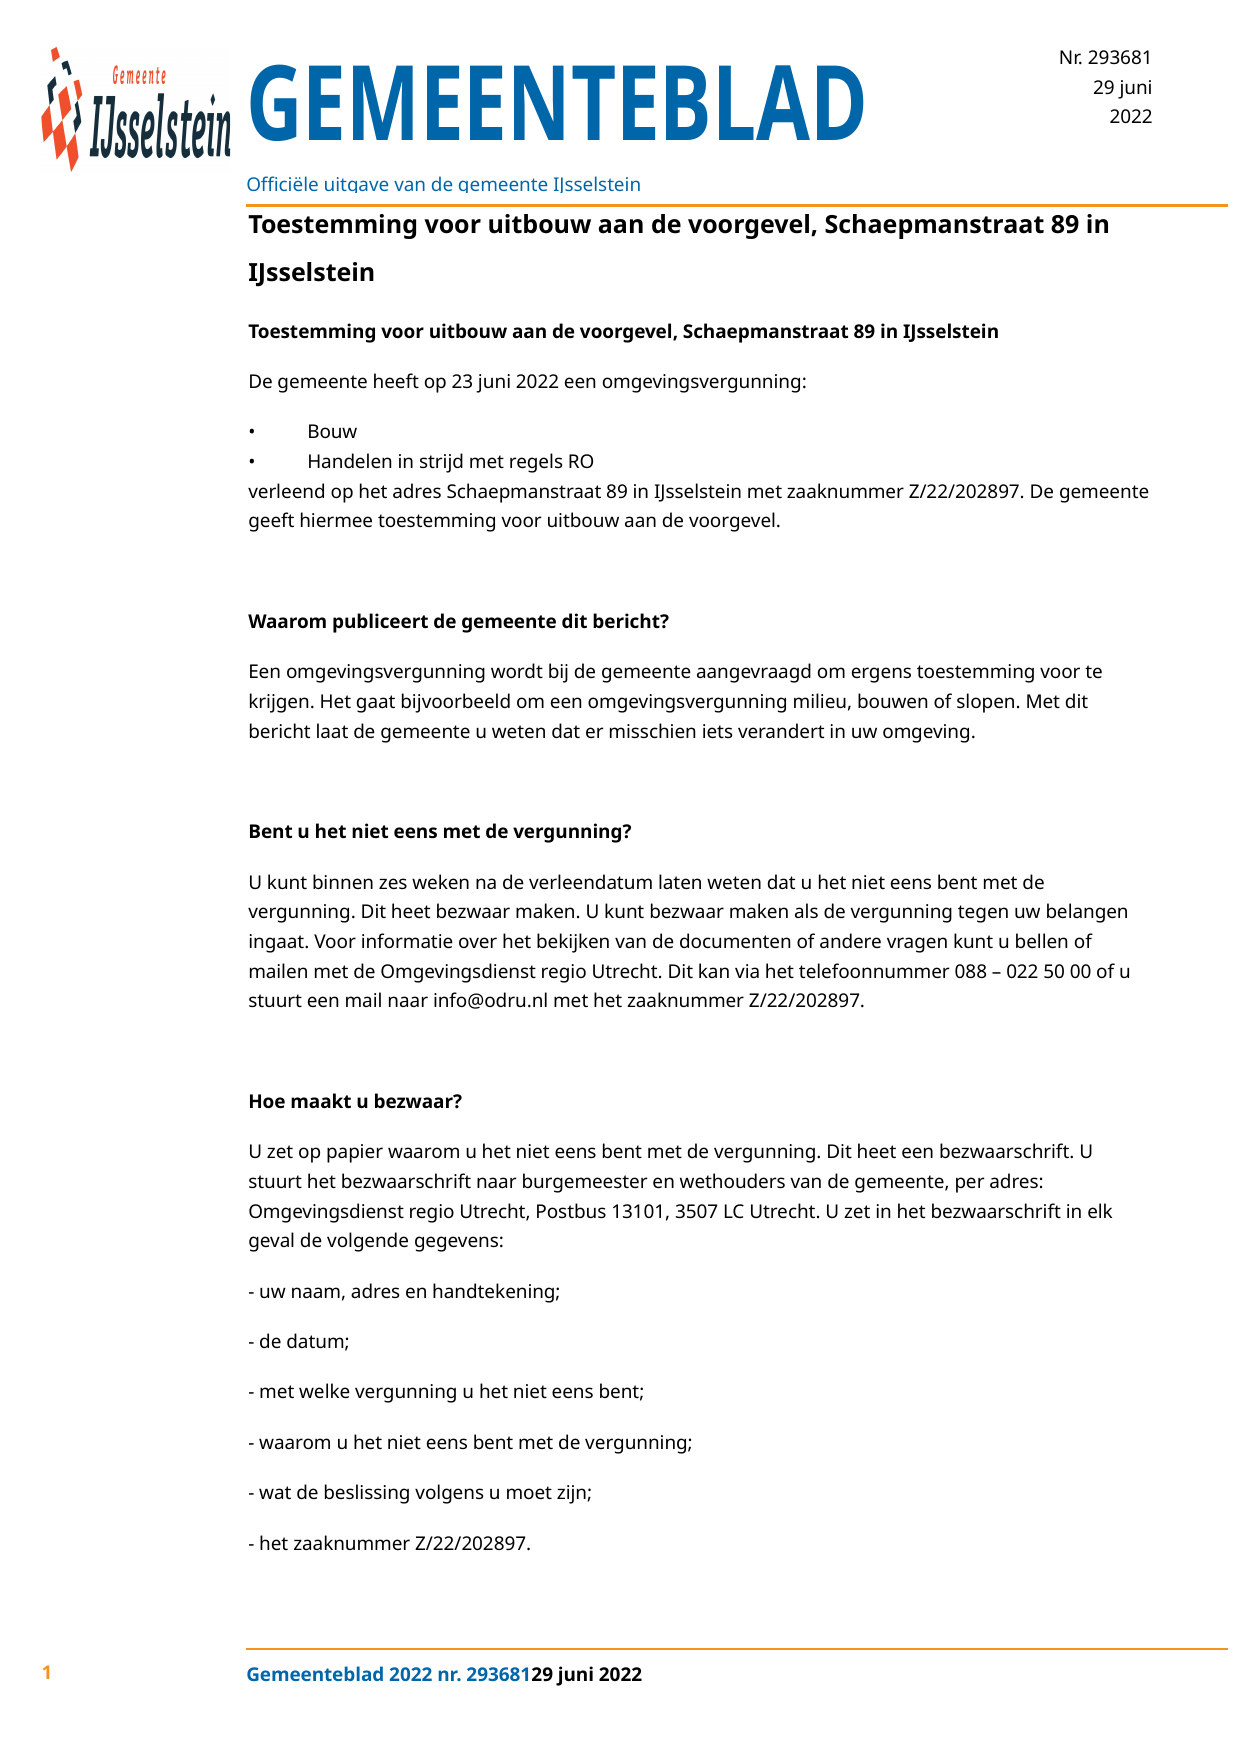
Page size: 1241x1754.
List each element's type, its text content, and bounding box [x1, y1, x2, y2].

text Toestemming voor uitbouw aan de voorgevel, Schaepmanstraat 89 in IJsselstein [248, 207, 1152, 288]
text U zet op papier waarom u het niet eens bent met de vergunning. Dit heet een bezwaarschrift. U stuurt het bezwaarschrift naar burgemeester en wethouders van de gemeente, per adres: Omgevingsdienst regio Utrecht, Postbus 13101, 3507 LC Utrecht. U zet in het bezwaarschrift in elk geval de volgende gegevens: [248, 1139, 1152, 1253]
text verleend op het adres Schaepmanstraat 89 in IJsselstein met zaaknummer Z/22/202897. De gemeente geeft hiermee toestemming voor uitbouw aan de voorgevel. [248, 478, 1152, 533]
text Waarom publiceert de gemeente dit bericht? [248, 608, 1152, 634]
text - het zaaknummer Z/22/202897. [248, 1530, 1152, 1556]
picture [41, 47, 231, 172]
text Bent u het niet eens met de vergunning? [248, 819, 1152, 844]
text - wat de beslissing volgens u moet zijn; [248, 1479, 1152, 1505]
text Hoe maakt u bezwaar? [248, 1088, 1152, 1114]
text Een omgevingsvergunning wordt bij de gemeente aangevraagd om ergens toestemming voor te krijgen. Het gaat bijvoorbeeld om een omgevingsvergunning milieu, bouwen of slopen. Met dit bericht laat de gemeente u weten dat er misschien iets verandert in uw omgeving. [248, 659, 1152, 744]
text U kunt binnen zes weken na de verleendatum laten weten dat u het niet eens bent met de vergunning. Dit heet bezwaar maken. U kunt bezwaar maken als de vergunning tegen uw belangen ingaat. Voor informatie over het bekijken van de documenten of andere vragen kunt u bellen of mailen met de Omgevingsdienst regio Utrecht. Dit kan via het telefoonnummer 088 – 022 50 00 of u stuurt een mail naar info@odru.nl met het zaaknummer Z/22/202897. [248, 869, 1152, 1013]
list Handelen in strijd met regels RO [248, 448, 1152, 474]
text - uw naam, adres en handtekening; [248, 1278, 1152, 1304]
text Toestemming voor uitbouw aan de voorgevel, Schaepmanstraat 89 in IJsselstein [248, 318, 1152, 344]
text - met welke vergunning u het niet eens bent; [248, 1379, 1152, 1404]
text De gemeente heeft op 23 juni 2022 een omgevingsvergunning: [248, 368, 1152, 394]
list Bouw [248, 419, 1152, 444]
text - de datum; [248, 1328, 1152, 1354]
text - waarom u het niet eens bent met de vergunning; [248, 1429, 1152, 1455]
